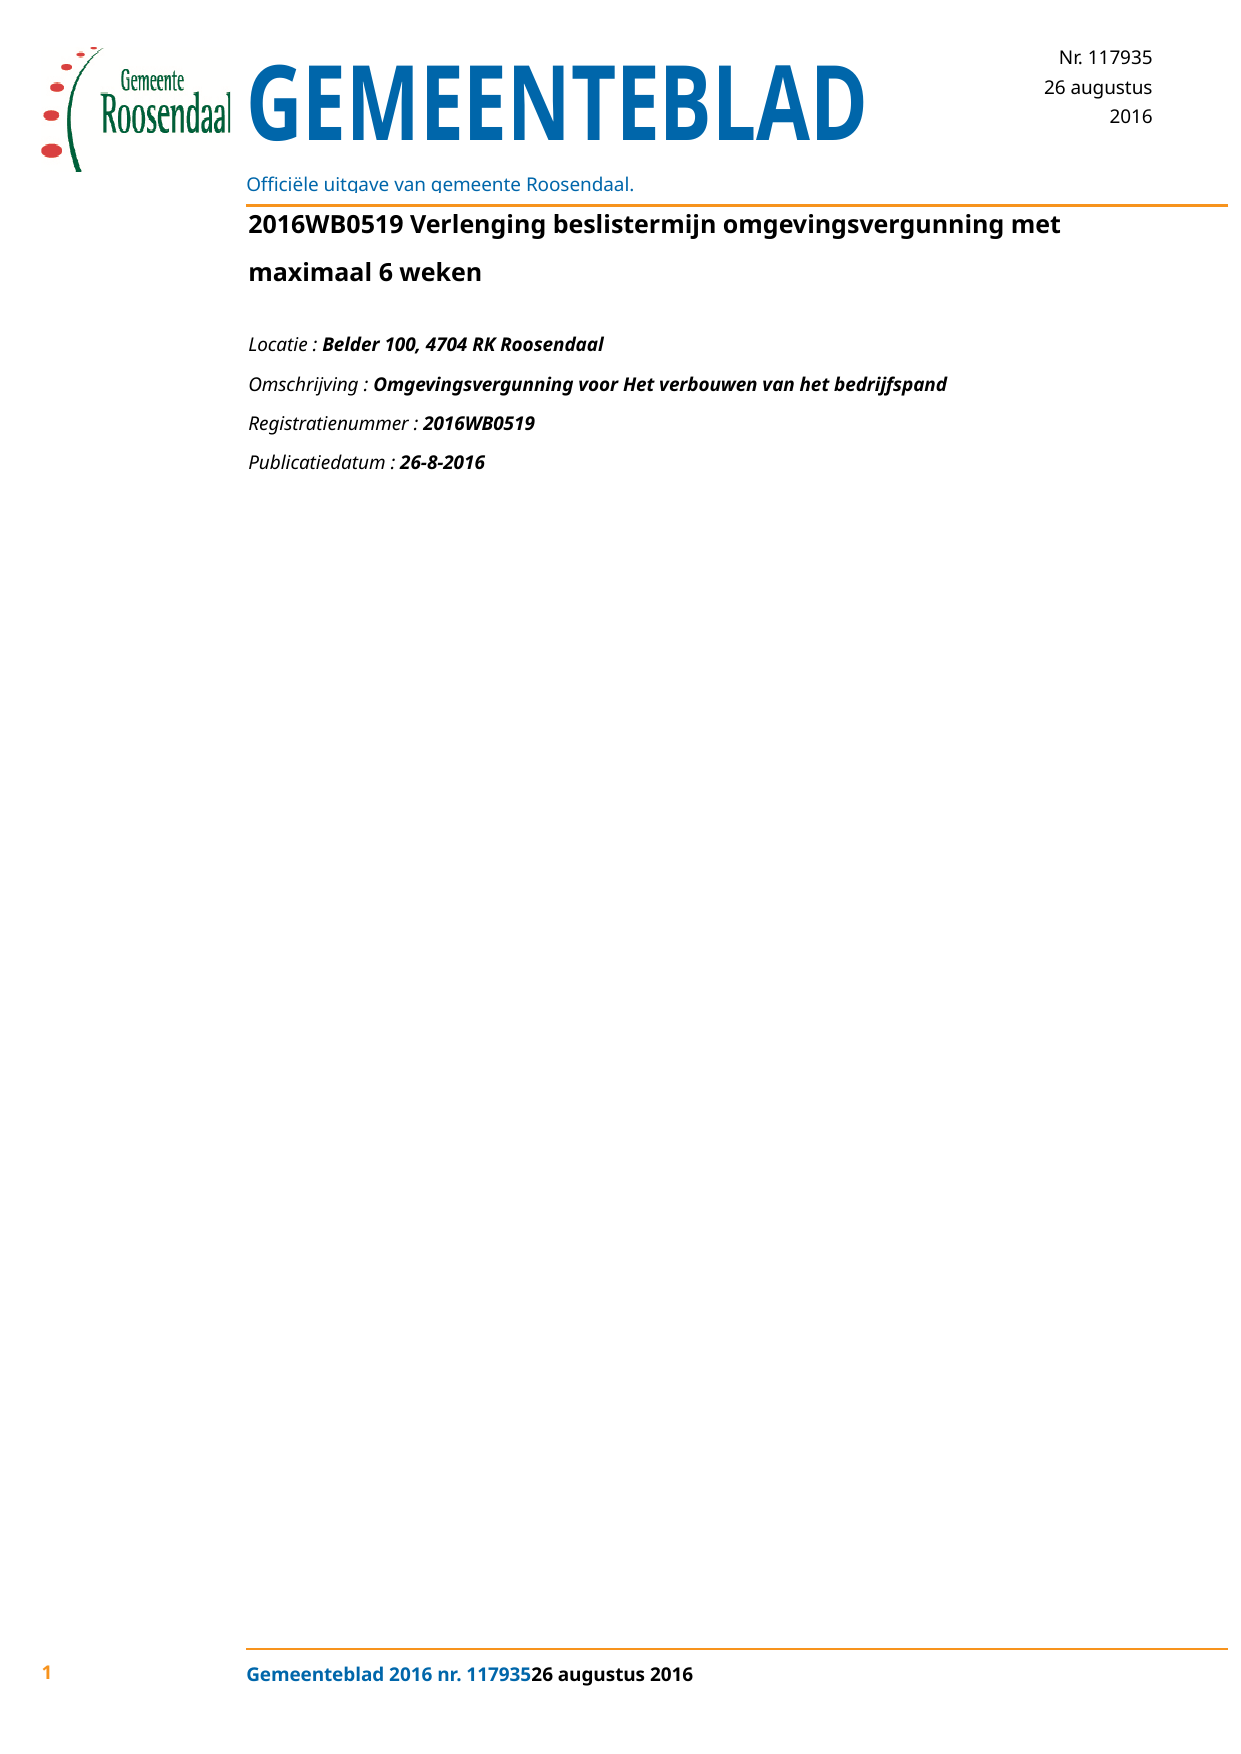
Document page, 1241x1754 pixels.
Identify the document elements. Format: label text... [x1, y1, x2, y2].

text Locatie : Belder 100, 4704 RK Roosendaal [248, 331, 1152, 357]
text Omschrijving : Omgevingsvergunning voor Het verbouwen van het bedrijfspand [248, 371, 1152, 396]
text 2016WB0519 Verlenging beslistermijn omgevingsvergunning met maximaal 6 weken [248, 207, 1152, 288]
text Registratienummer : 2016WB0519 [248, 410, 1152, 436]
picture [41, 47, 231, 172]
text Publicatiedatum : 26-8-2016 [248, 449, 1152, 475]
